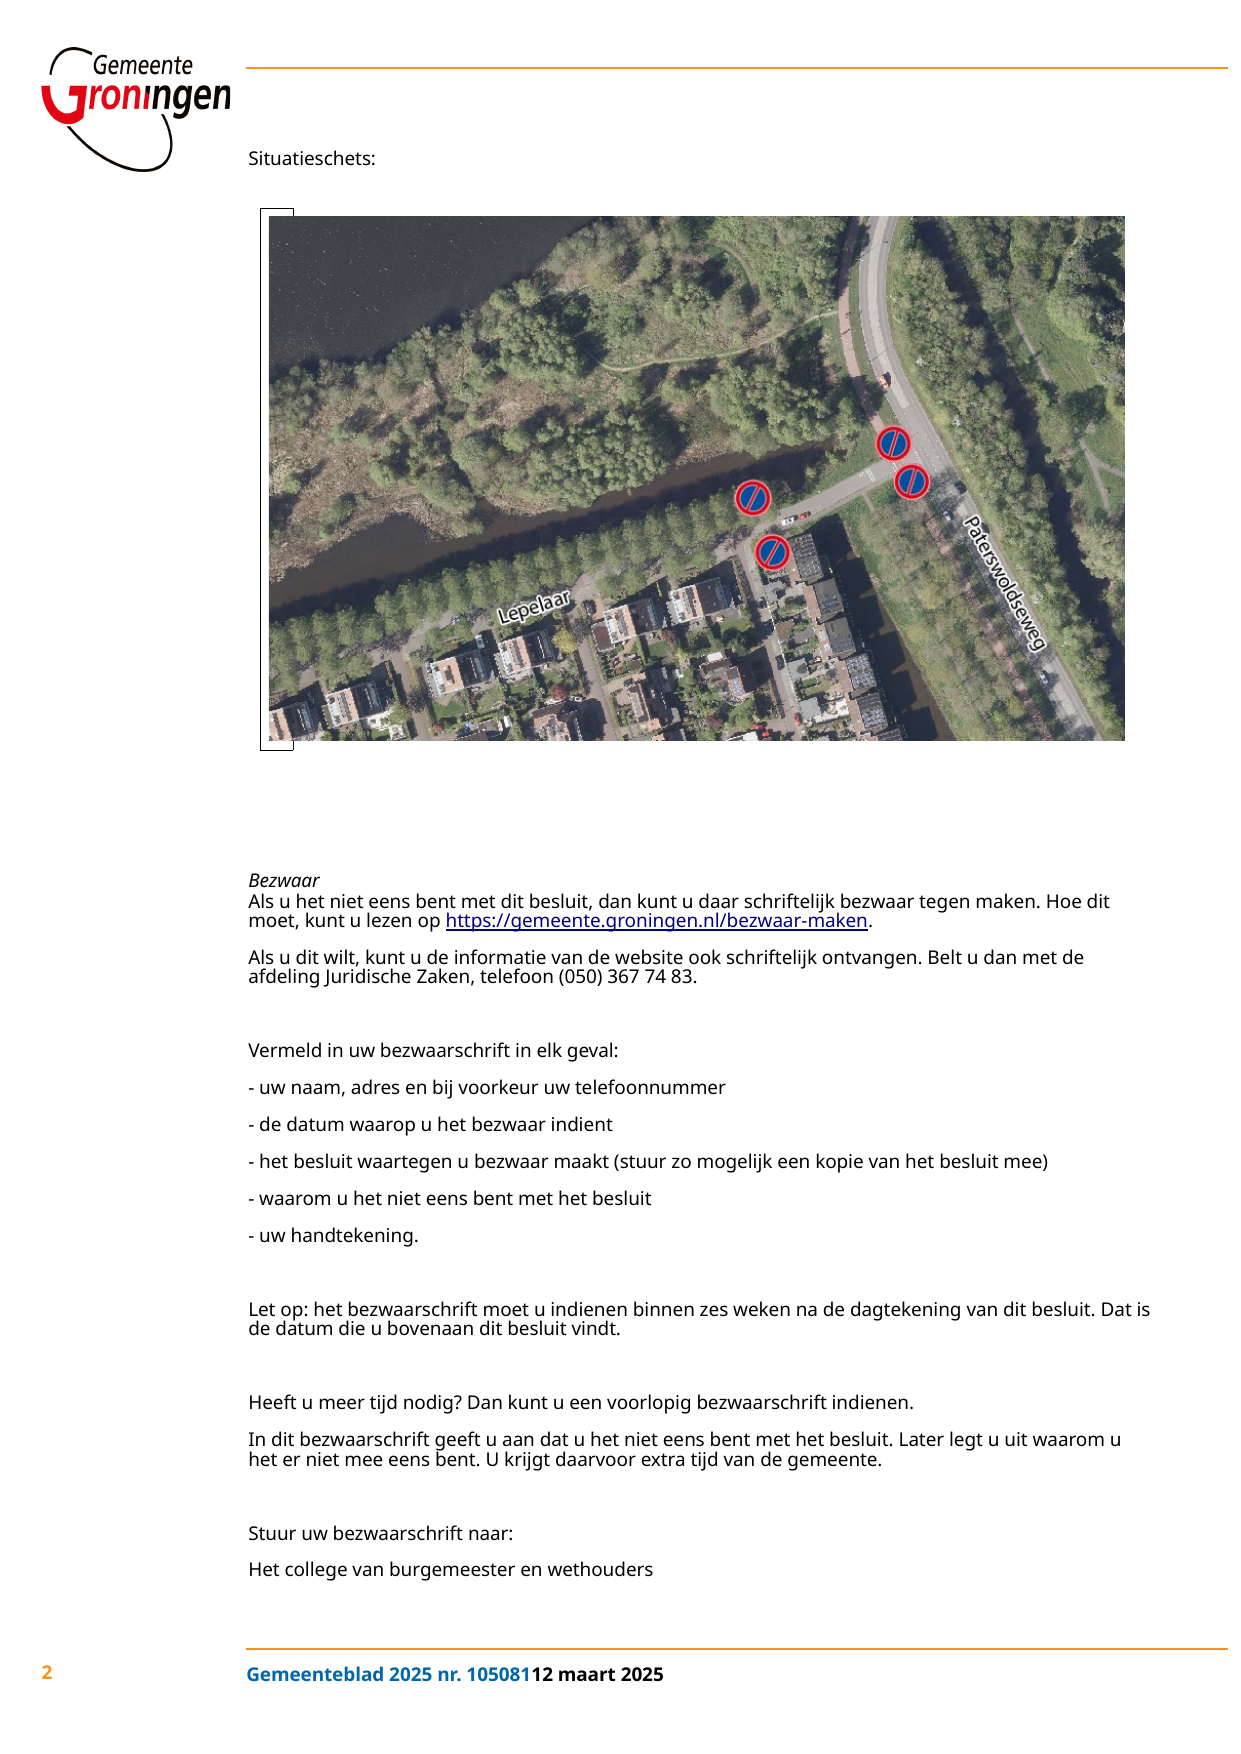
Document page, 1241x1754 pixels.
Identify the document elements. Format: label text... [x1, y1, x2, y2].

text Vermeld in uw bezwaarschrift in elk geval: [248, 1042, 1152, 1061]
text - het besluit waartegen u bezwaar maakt (stuur zo mogelijk een kopie van het besluit mee) [248, 1153, 1152, 1172]
text - waarom u het niet eens bent met het besluit [248, 1190, 1152, 1209]
text Het college van burgemeester en wethouders [248, 1561, 1152, 1581]
text Bezwaar [248, 867, 1152, 893]
text Als u het niet eens bent met dit besluit, dan kunt u daar schriftelijk bezwaar tegen maken. Hoe dit moet, kunt u lezen op https://gemeente.groningen.nl/bezwaar-maken. [248, 893, 1152, 931]
text Als u dit wilt, kunt u de informatie van de website ook schriftelijk ontvangen. Belt u dan met de afdeling Juridische Zaken, telefoon (050) 367 74 83. [248, 949, 1152, 987]
text In dit bezwaarschrift geeft u aan dat u het niet eens bent met het besluit. Later legt u uit waarom u het er niet mee eens bent. U krijgt daarvoor extra tijd van de gemeente. [248, 1431, 1152, 1470]
picture [268, 216, 1125, 741]
text - uw handtekening. [248, 1227, 1152, 1246]
text Situatieschets: [248, 145, 1152, 171]
text - de datum waarop u het bezwaar indient [248, 1116, 1152, 1135]
text Stuur uw bezwaarschrift naar: [248, 1524, 1152, 1544]
text Let op: het bezwaarschrift moet u indienen binnen zes weken na de dagtekening van dit besluit. Dat is de datum die u bovenaan dit besluit vindt. [248, 1301, 1152, 1339]
text - uw naam, adres en bij voorkeur uw telefoonnummer [248, 1079, 1152, 1098]
text Heeft u meer tijd nodig? Dan kunt u een voorlopig bezwaarschrift indienen. [248, 1394, 1152, 1413]
picture [41, 47, 231, 172]
